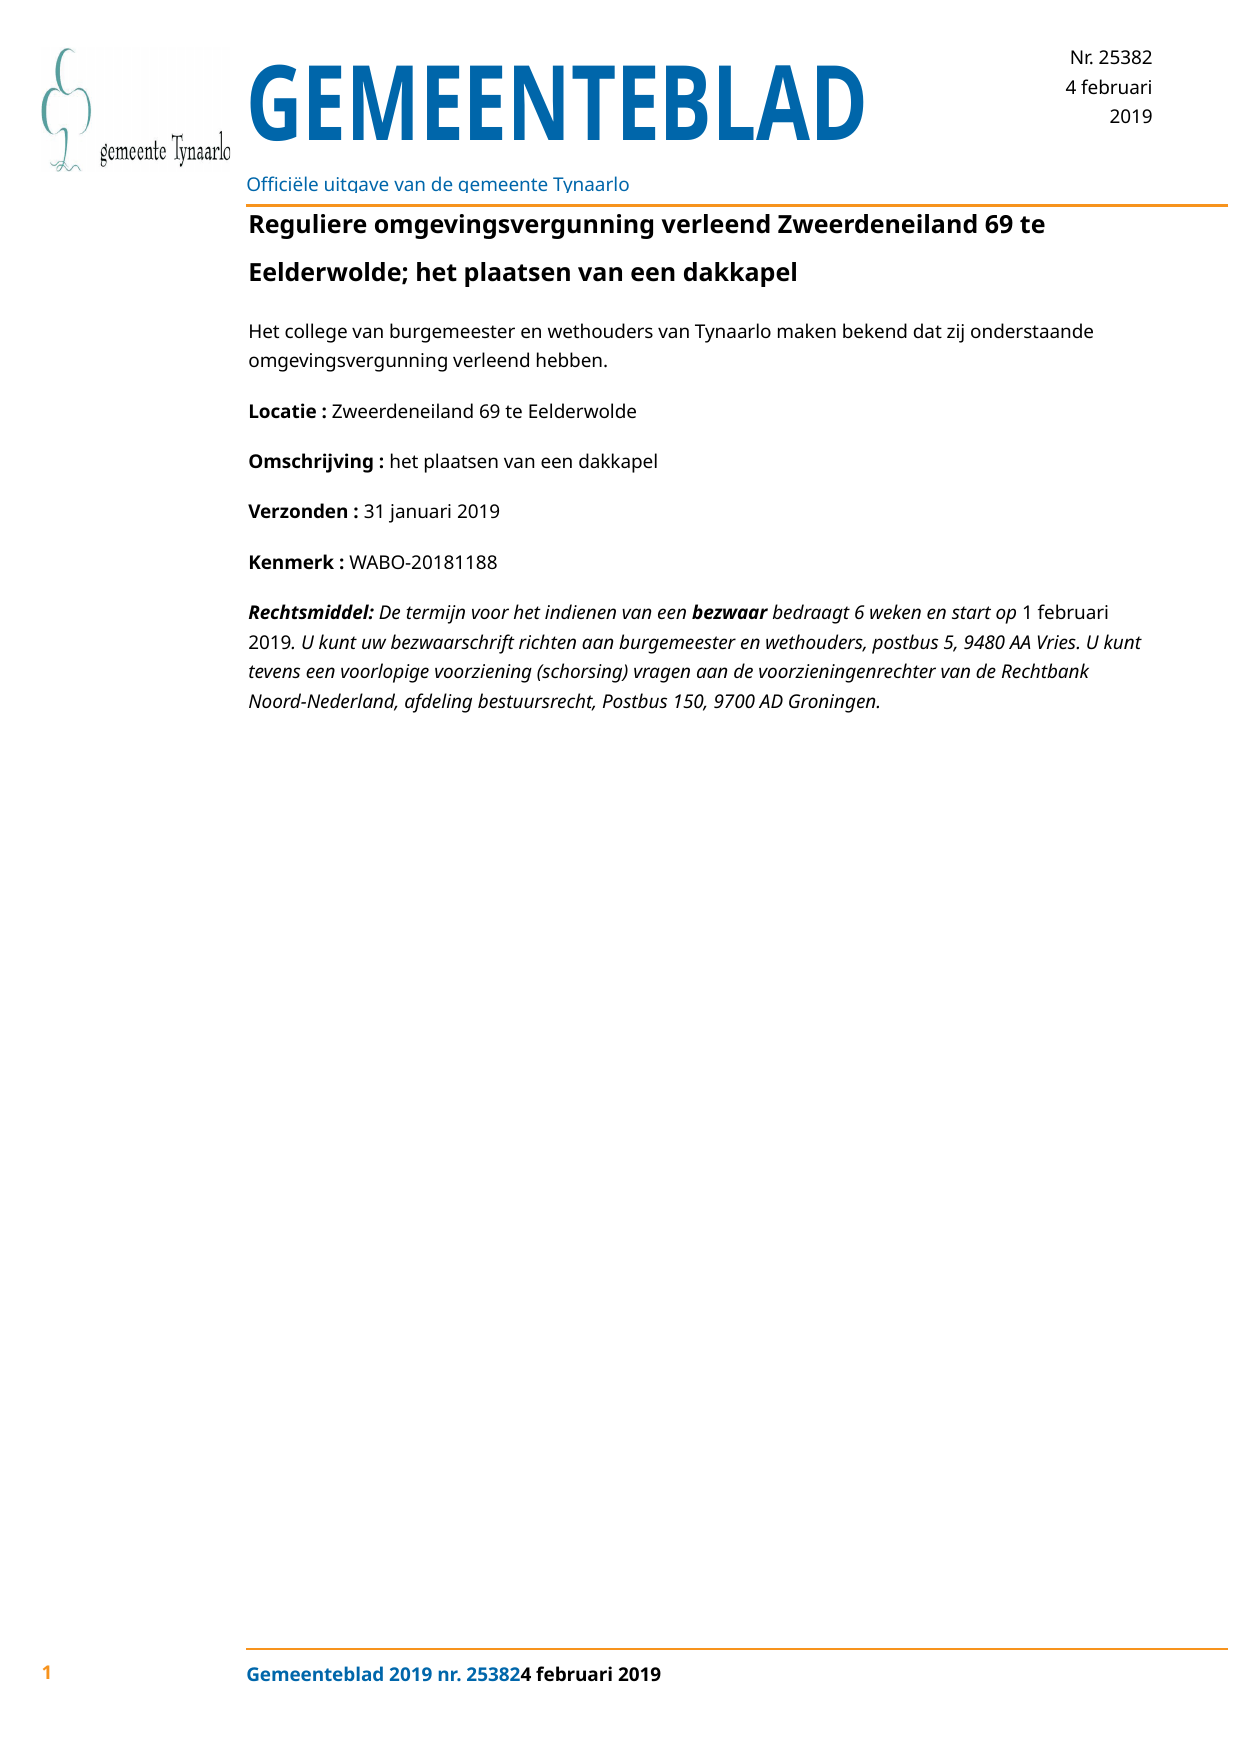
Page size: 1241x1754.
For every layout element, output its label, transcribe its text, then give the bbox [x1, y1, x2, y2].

picture [41, 47, 231, 172]
text Het college van burgemeester en wethouders van Tynaarlo maken bekend dat zij onderstaande omgevingsvergunning verleend hebben. [248, 318, 1152, 373]
text Locatie : Zweerdeneiland 69 te Eelderwolde [248, 398, 1152, 424]
text Reguliere omgevingsvergunning verleend Zweerdeneiland 69 te Eelderwolde; het plaatsen van een dakkapel [248, 207, 1152, 288]
text Kenmerk : WABO-20181188 [248, 549, 1152, 575]
text Omschrijving : het plaatsen van een dakkapel [248, 448, 1152, 474]
text Verzonden : 31 januari 2019 [248, 499, 1152, 524]
text Rechtsmiddel: De termijn voor het indienen van een bezwaar bedraagt 6 weken en start op 1 februari 2019. U kunt uw bezwaarschrift richten aan burgemeester en wethouders, postbus 5, 9480 AA Vries. U kunt tevens een voorlopige voorziening (schorsing) vragen aan de voorzieningenrechter van de Rechtbank Noord-Nederland, afdeling bestuursrecht, Postbus 150, 9700 AD Groningen. [248, 599, 1152, 714]
